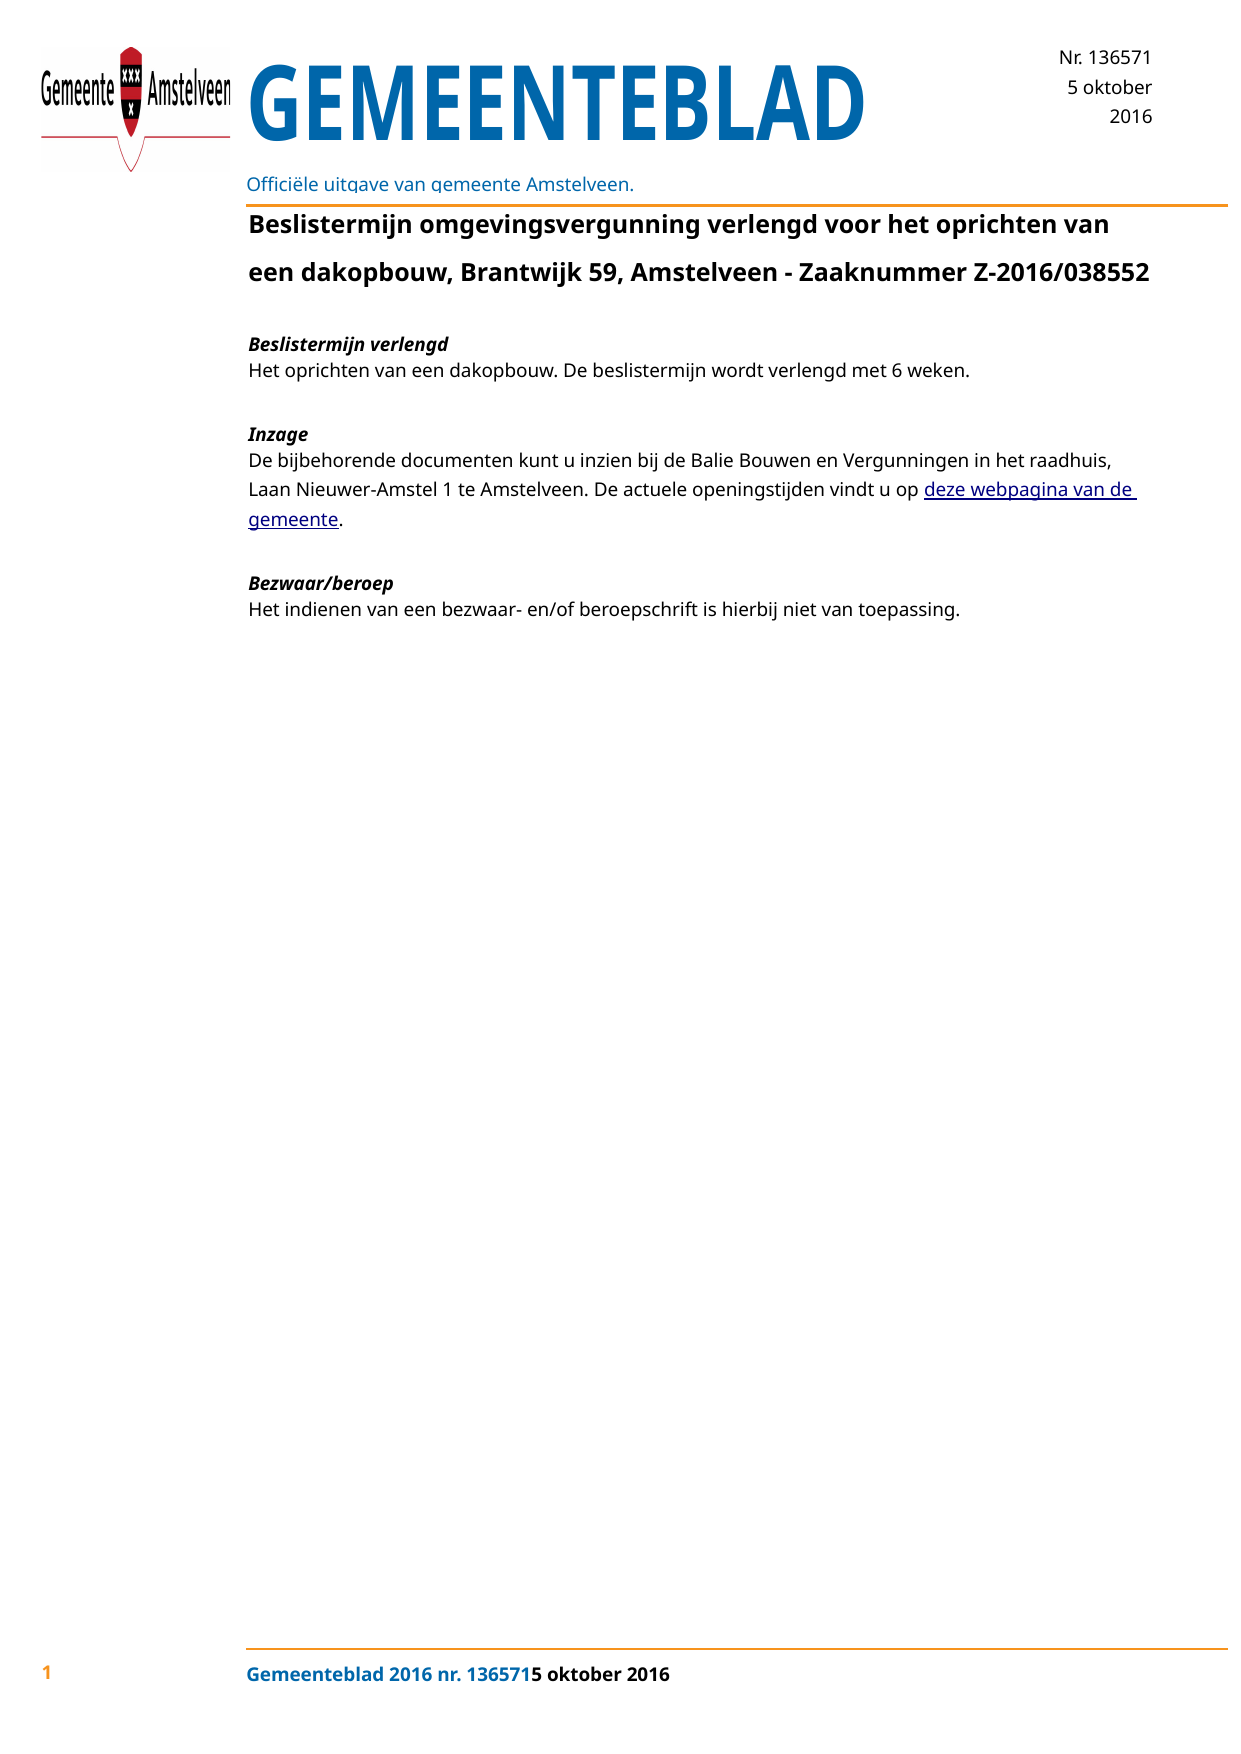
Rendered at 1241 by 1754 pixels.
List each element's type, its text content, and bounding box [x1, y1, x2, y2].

text De bijbehorende documenten kunt u inzien bij de Balie Bouwen en Vergunningen in het raadhuis, Laan Nieuwer-Amstel 1 te Amstelveen. De actuele openingstijden vindt u op deze webpagina van de gemeente. [248, 447, 1152, 532]
text Beslistermijn verlengd [248, 331, 1152, 357]
text Beslistermijn omgevingsvergunning verlengd voor het oprichten van een dakopbouw, Brantwijk 59, Amstelveen - Zaaknummer Z-2016/038552 [248, 207, 1152, 288]
picture [41, 47, 231, 172]
text Het oprichten van een dakopbouw. De beslistermijn wordt verlengd met 6 weken. [248, 357, 1152, 383]
text Bezwaar/beroep [248, 570, 1152, 596]
text Het indienen van een bezwaar- en/of beroepschrift is hierbij niet van toepassing. [248, 596, 1152, 621]
text Inzage [248, 421, 1152, 447]
